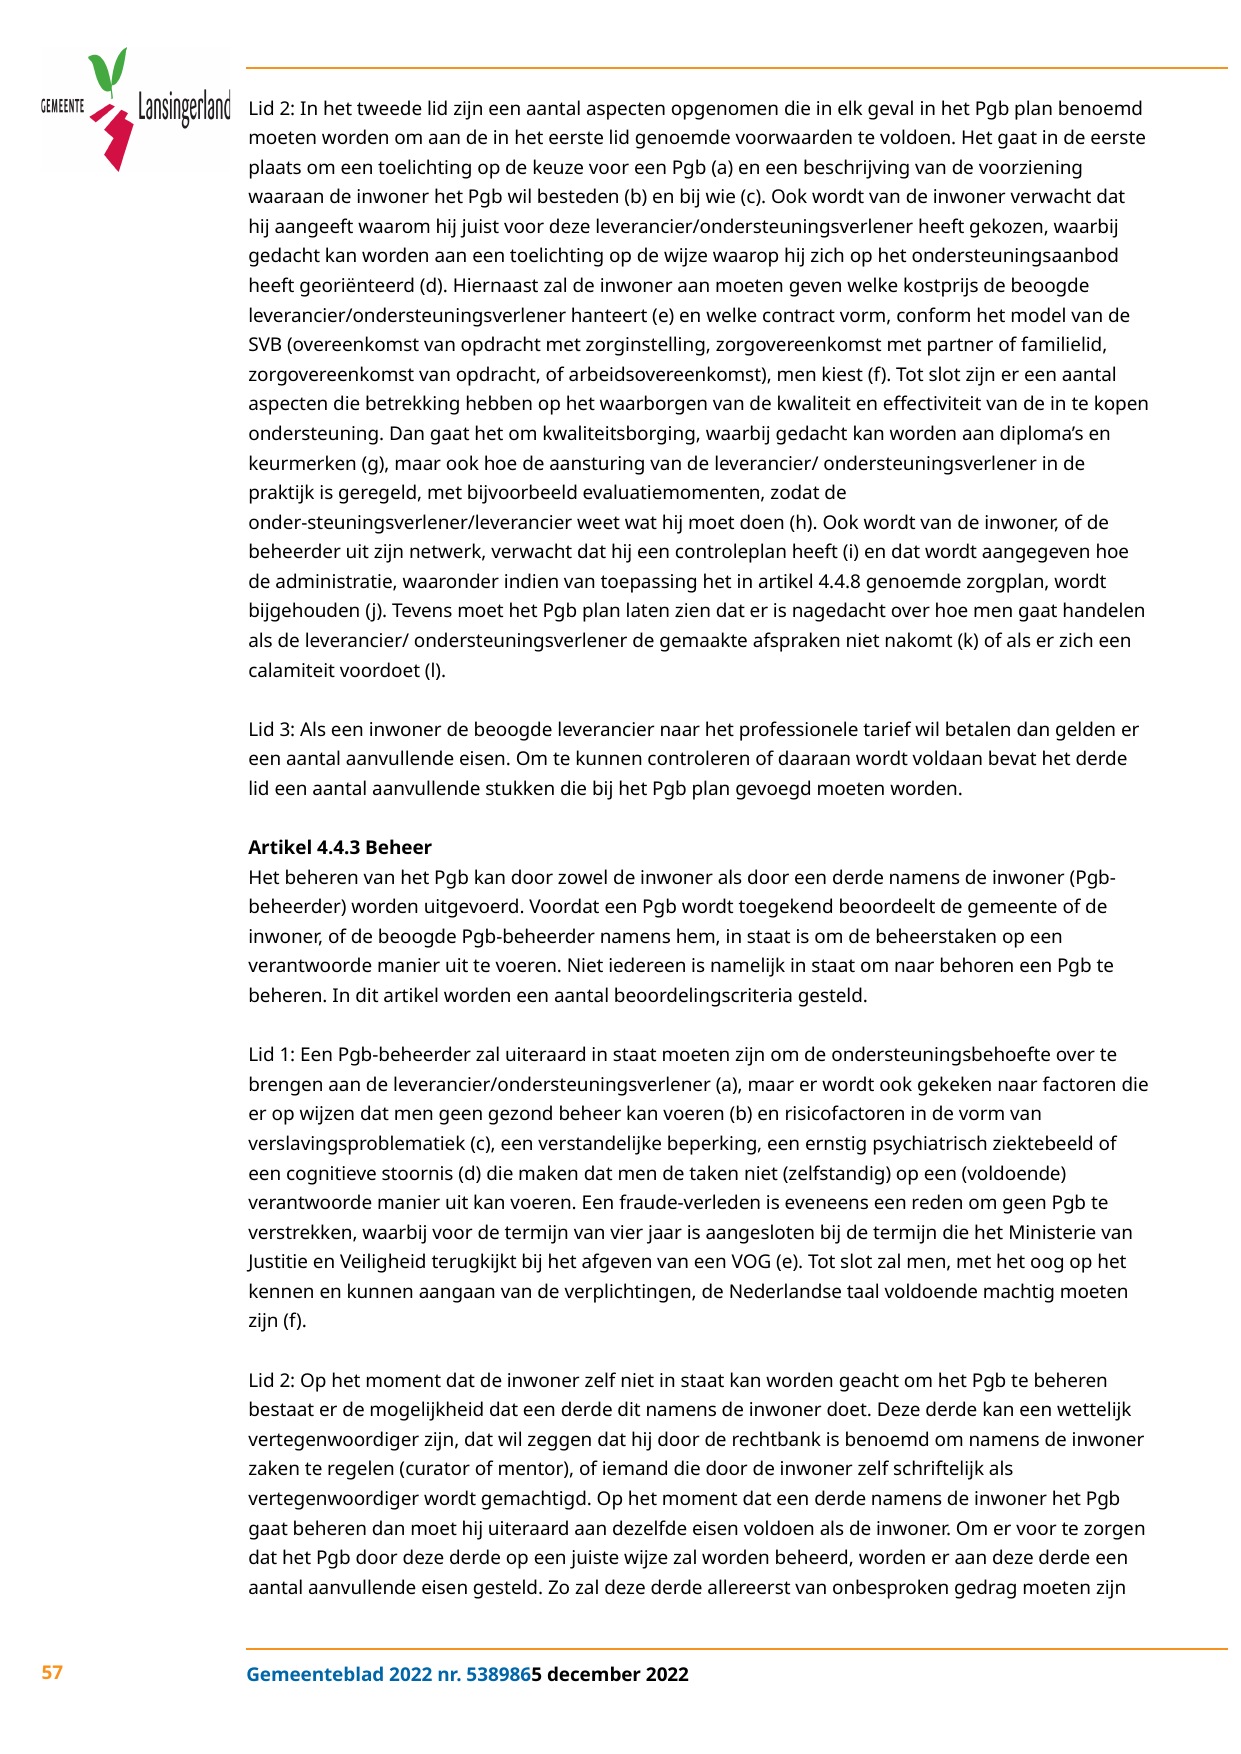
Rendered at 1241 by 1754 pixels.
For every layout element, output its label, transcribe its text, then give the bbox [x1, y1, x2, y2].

text Lid 3: Als een inwoner de beoogde leverancier naar het professionele tarief wil betalen dan gelden er een aantal aanvullende eisen. Om te kunnen controleren of daaraan wordt voldaan bevat het derde lid een aantal aanvullende stukken die bij het Pgb plan gevoegd moeten worden. [248, 716, 1152, 801]
text Lid 2: Op het moment dat de inwoner zelf niet in staat kan worden geacht om het Pgb te beheren bestaat er de mogelijkheid dat een derde dit namens de inwoner doet. Deze derde kan een wettelijk vertegenwoordiger zijn, dat wil zeggen dat hij door de rechtbank is benoemd om namens de inwoner zaken te regelen (curator of mentor), of iemand die door de inwoner zelf schriftelijk als vertegenwoordiger wordt gemachtigd. Op het moment dat een derde namens de inwoner het Pgb gaat beheren dan moet hij uiteraard aan dezelfde eisen voldoen als de inwoner. Om er voor te zorgen dat het Pgb door deze derde op een juiste wijze zal worden beheerd, worden er aan deze derde een aantal aanvullende eisen gesteld. Zo zal deze derde allereerst van onbesproken gedrag moeten zijn [248, 1367, 1152, 1600]
text Het beheren van het Pgb kan door zowel de inwoner als door een derde namens de inwoner (Pgb-beheerder) worden uitgevoerd. Voordat een Pgb wordt toegekend beoordeelt de gemeente of de inwoner, of de beoogde Pgb-beheerder namens hem, in staat is om de beheerstaken op een verantwoorde manier uit te voeren. Niet iedereen is namelijk in staat om naar behoren een Pgb te beheren. In dit artikel worden een aantal beoordelingscriteria gesteld. [248, 864, 1152, 1008]
text Lid 2: In het tweede lid zijn een aantal aspecten opgenomen die in elk geval in het Pgb plan benoemd moeten worden om aan de in het eerste lid genoemde voorwaarden te voldoen. Het gaat in de eerste plaats om een toelichting op de keuze voor een Pgb (a) en een beschrijving van de voorziening waaraan de inwoner het Pgb wil besteden (b) en bij wie (c). Ook wordt van de inwoner verwacht dat hij aangeeft waarom hij juist voor deze leverancier/ondersteuningsverlener heeft gekozen, waarbij gedacht kan worden aan een toelichting op de wijze waarop hij zich op het ondersteuningsaanbod heeft georiënteerd (d). Hiernaast zal de inwoner aan moeten geven welke kostprijs de beoogde leverancier/ondersteuningsverlener hanteert (e) en welke contract vorm, conform het model van de SVB (overeenkomst van opdracht met zorginstelling, zorgovereenkomst met partner of familielid, zorgovereenkomst van opdracht, of arbeidsovereenkomst), men kiest (f). Tot slot zijn er een aantal aspecten die betrekking hebben op het waarborgen van de kwaliteit en effectiviteit van de in te kopen ondersteuning. Dan gaat het om kwaliteitsborging, waarbij gedacht kan worden aan diploma’s en keurmerken (g), maar ook hoe de aansturing van de leverancier/ ondersteuningsverlener in de praktijk is geregeld, met bijvoorbeeld evaluatiemomenten, zodat de onder-steuningsverlener/leverancier weet wat hij moet doen (h). Ook wordt van de inwoner, of de beheerder uit zijn netwerk, verwacht dat hij een controleplan heeft (i) en dat wordt aangegeven hoe de administratie, waaronder indien van toepassing het in artikel 4.4.8 genoemde zorgplan, wordt bijgehouden (j). Tevens moet het Pgb plan laten zien dat er is nagedacht over hoe men gaat handelen als de leverancier/ ondersteuningsverlener de gemaakte afspraken niet nakomt (k) of als er zich een calamiteit voordoet (l). [248, 95, 1152, 683]
text Lid 1: Een Pgb-beheerder zal uiteraard in staat moeten zijn om de ondersteuningsbehoefte over te brengen aan de leverancier/ondersteuningsverlener (a), maar er wordt ook gekeken naar factoren die er op wijzen dat men geen gezond beheer kan voeren (b) en risicofactoren in de vorm van verslavingsproblematiek (c), een verstandelijke beperking, een ernstig psychiatrisch ziektebeeld of een cognitieve stoornis (d) die maken dat men de taken niet (zelfstandig) op een (voldoende) verantwoorde manier uit kan voeren. Een fraude-verleden is eveneens een reden om geen Pgb te verstrekken, waarbij voor de termijn van vier jaar is aangesloten bij de termijn die het Ministerie van Justitie en Veiligheid terugkijkt bij het afgeven van een VOG (e). Tot slot zal men, met het oog op het kennen en kunnen aangaan van de verplichtingen, de Nederlandse taal voldoende machtig moeten zijn (f). [248, 1041, 1152, 1333]
text Artikel 4.4.3 Beheer [248, 834, 1152, 860]
picture [41, 47, 231, 172]
